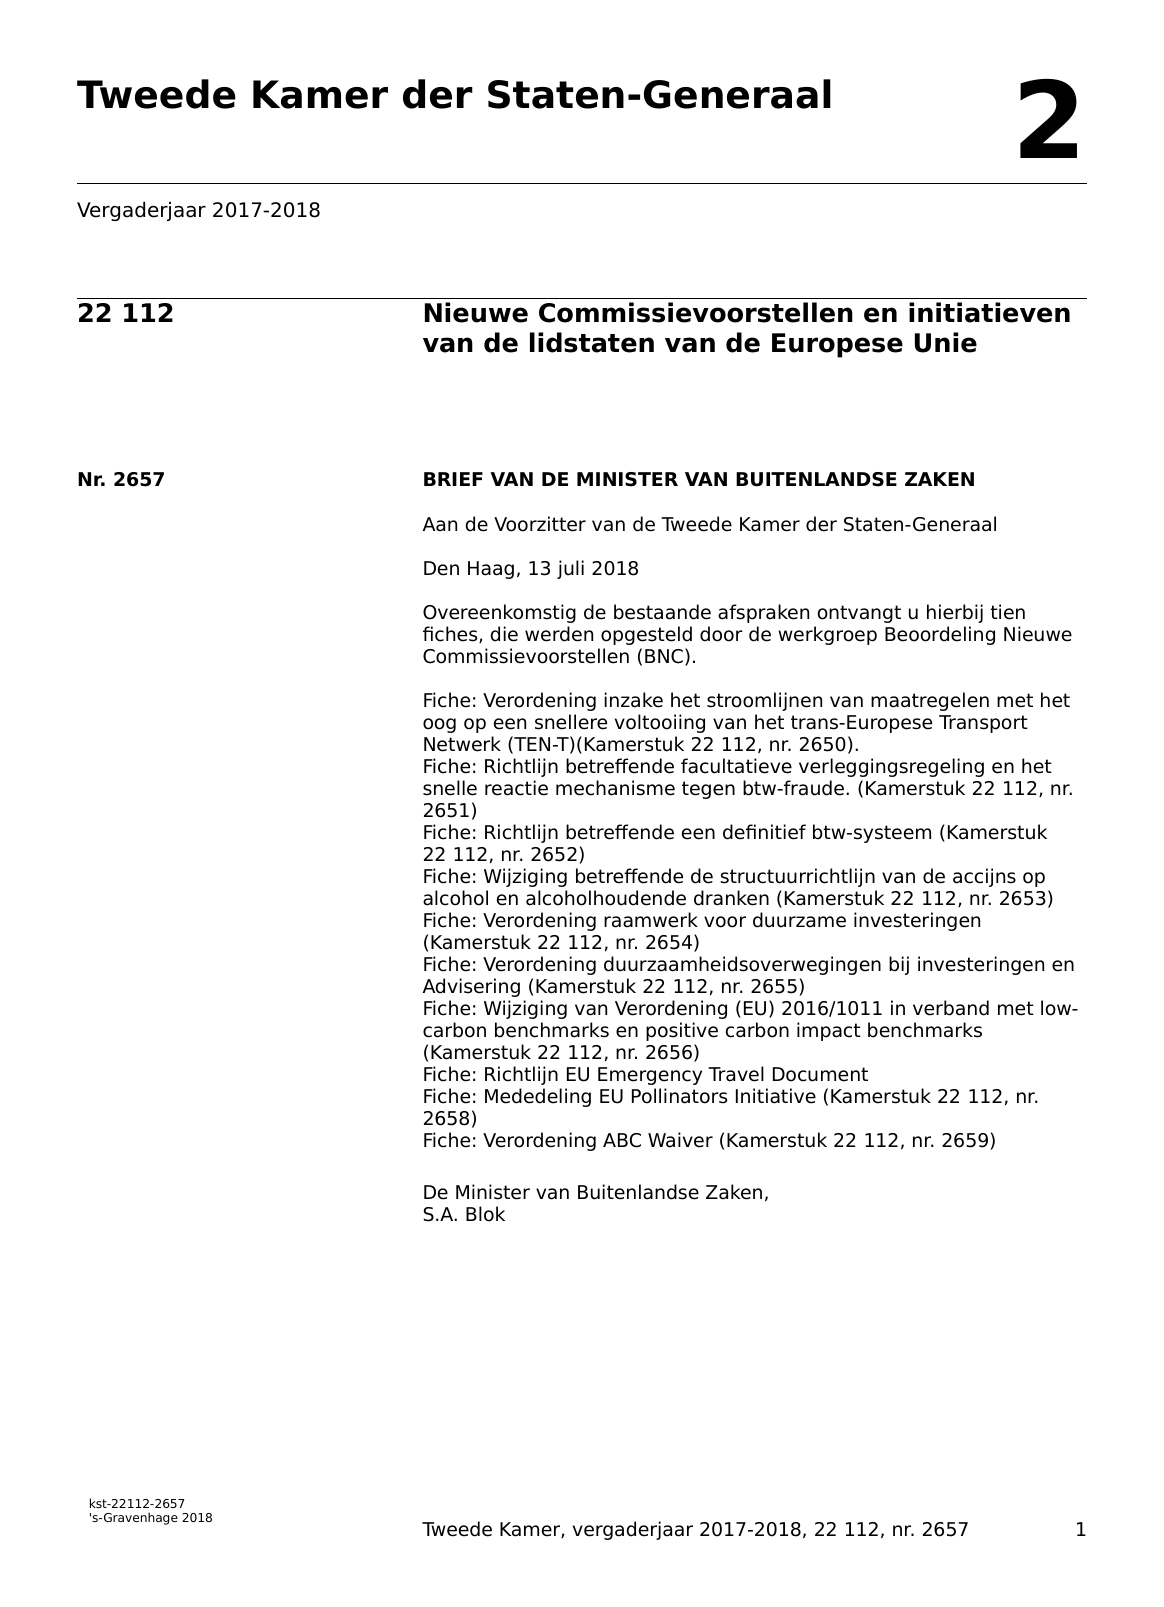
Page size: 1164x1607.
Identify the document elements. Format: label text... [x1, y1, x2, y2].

text De Minister van Buitenlandse Zaken, S.A. Blok [422, 1182, 1087, 1226]
text Fiche: Verordening inzake het stroomlijnen van maatregelen met het oog op een snellere voltooiing van het trans-Europese Transport Netwerk (TEN-T)(Kamerstuk 22 112, nr. 2650). [422, 690, 1087, 756]
text Fiche: Richtlijn betreffende facultatieve verleggingsregeling en het snelle reactie mechanisme tegen btw-fraude. (Kamerstuk 22 112, nr. 2651) [422, 756, 1087, 822]
text Fiche: Wijziging van Verordening (EU) 2016/1011 in verband met low-carbon benchmarks en positive carbon impact benchmarks (Kamerstuk 22 112, nr. 2656) [422, 998, 1087, 1064]
text Aan de Voorzitter van de Tweede Kamer der Staten-Generaal [422, 513, 1087, 536]
table_header 2 [886, 59, 1087, 183]
table_header Tweede Kamer der Staten-Generaal [77, 59, 886, 183]
text 's-Gravenhage 2018 [88, 1511, 323, 1525]
text Overeenkomstig de bestaande afspraken ontvangt u hierbij tien fiches, die werden opgesteld door de werkgroep Beoordeling Nieuwe Commissievoorstellen (BNC). [422, 602, 1087, 668]
text Fiche: Wijziging betreffende de structuurrichtlijn van de accijns op alcohol en alcoholhoudende dranken (Kamerstuk 22 112, nr. 2653) [422, 866, 1087, 910]
subtitle 22 112 Nieuwe Commissievoorstellen en initiatieven van de lidstaten van de Europese Unie [77, 299, 1087, 358]
subtitle Nr. 2657 BRIEF VAN DE MINISTER VAN BUITENLANDSE ZAKEN [77, 469, 1087, 491]
text Fiche: Mededeling EU Pollinators Initiative (Kamerstuk 22 112, nr. 2658) [422, 1086, 1087, 1129]
text Den Haag, 13 juli 2018 [422, 558, 1087, 580]
text Fiche: Richtlijn EU Emergency Travel Document [422, 1064, 1087, 1086]
table_cell Vergaderjaar 2017-2018 [77, 184, 1087, 298]
text Fiche: Verordening ABC Waiver (Kamerstuk 22 112, nr. 2659) [422, 1129, 1087, 1152]
text kst-22112-2657 [88, 1497, 323, 1511]
text Fiche: Richtlijn betreffende een definitief btw-systeem (Kamerstuk 22 112, nr. 2652) [422, 822, 1087, 866]
text Fiche: Verordening raamwerk voor duurzame investeringen (Kamerstuk 22 112, nr. 2654) [422, 910, 1087, 954]
text Fiche: Verordening duurzaamheidsoverwegingen bij investeringen en Advisering (Kamerstuk 22 112, nr. 2655) [422, 954, 1087, 998]
